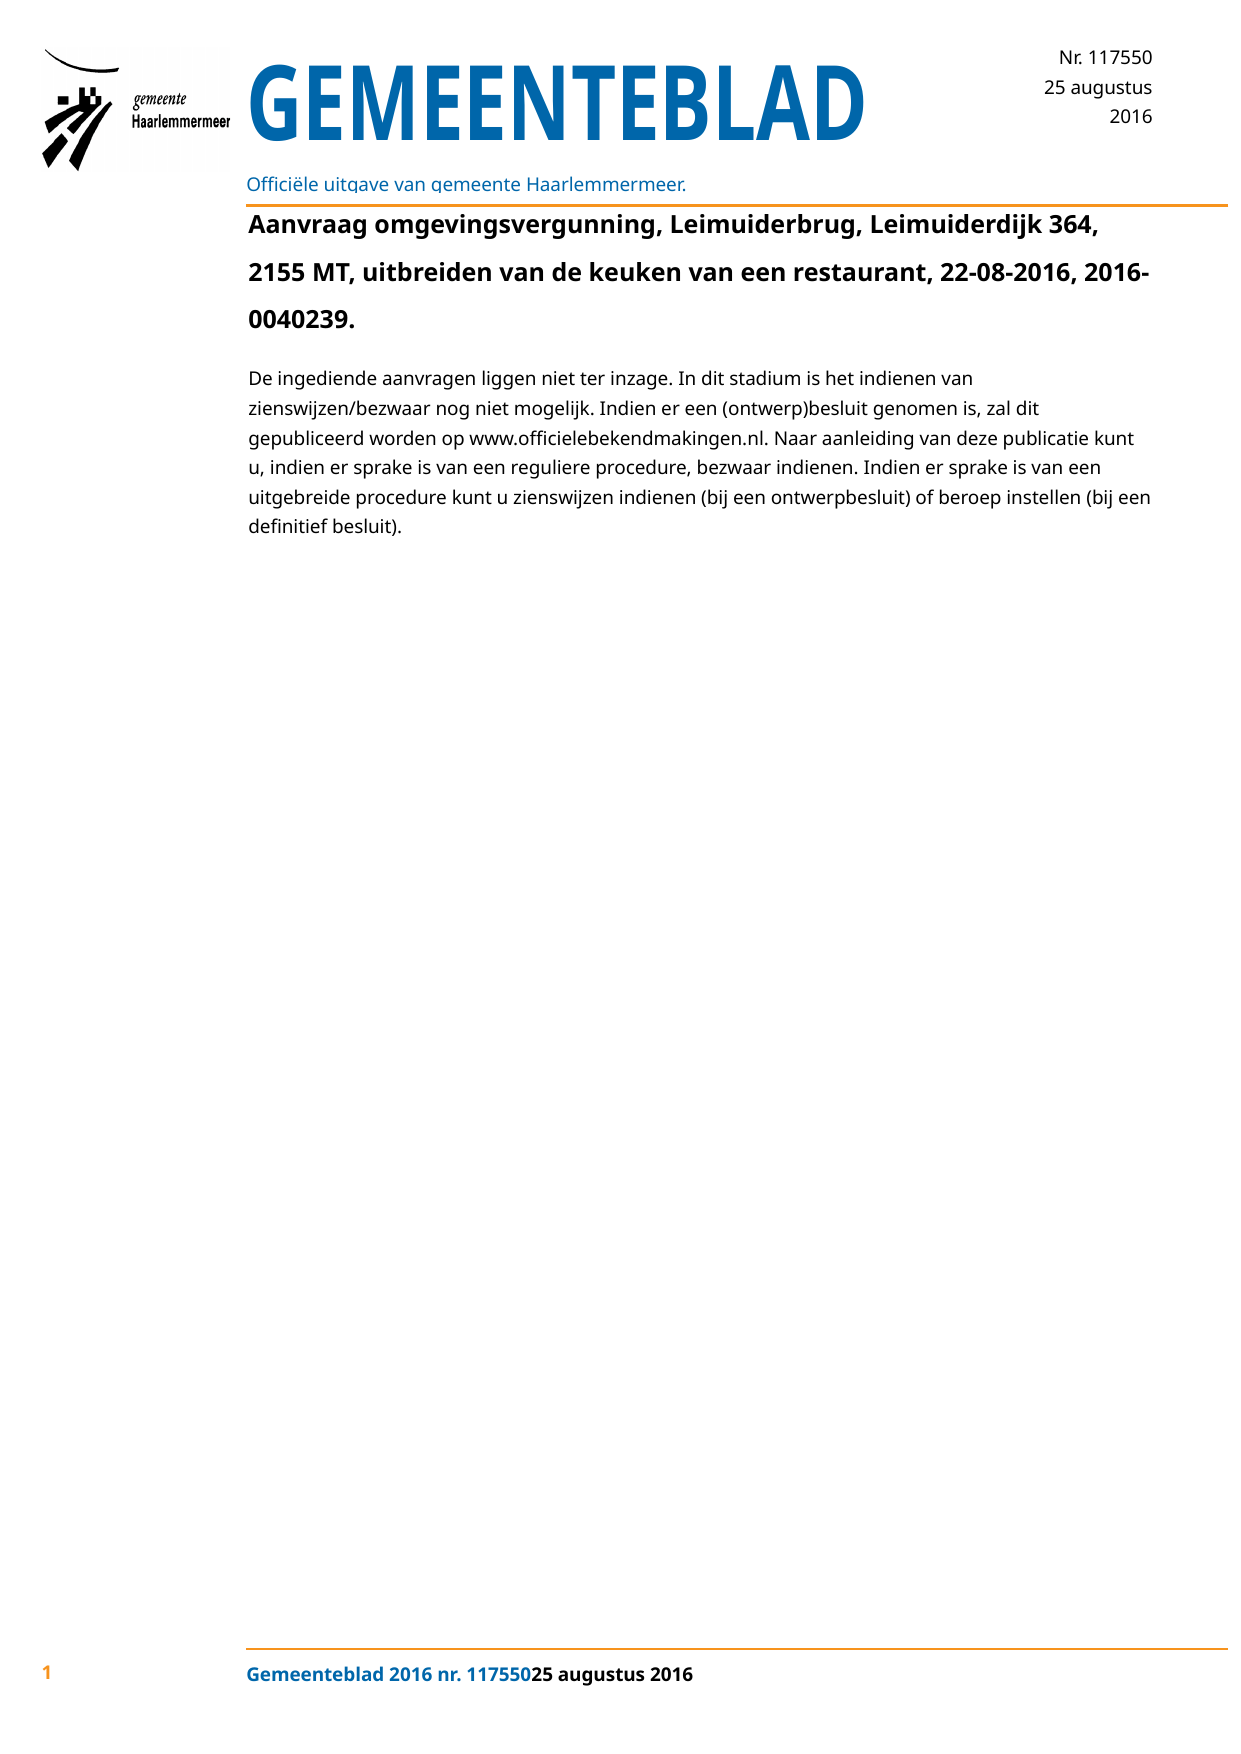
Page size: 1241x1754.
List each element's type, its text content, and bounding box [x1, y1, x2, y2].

text De ingediende aanvragen liggen niet ter inzage. In dit stadium is het indienen van zienswijzen/bezwaar nog niet mogelijk. Indien er een (ontwerp)besluit genomen is, zal dit gepubliceerd worden op www.officielebekendmakingen.nl. Naar aanleiding van deze publicatie kunt u, indien er sprake is van een reguliere procedure, bezwaar indienen. Indien er sprake is van een uitgebreide procedure kunt u zienswijzen indienen (bij een ontwerpbesluit) of beroep instellen (bij een definitief besluit). [248, 366, 1152, 539]
picture [41, 47, 231, 172]
text Aanvraag omgevingsvergunning, Leimuiderbrug, Leimuiderdijk 364, 2155 MT, uitbreiden van de keuken van een restaurant, 22-08-2016, 2016-0040239. [248, 207, 1152, 336]
